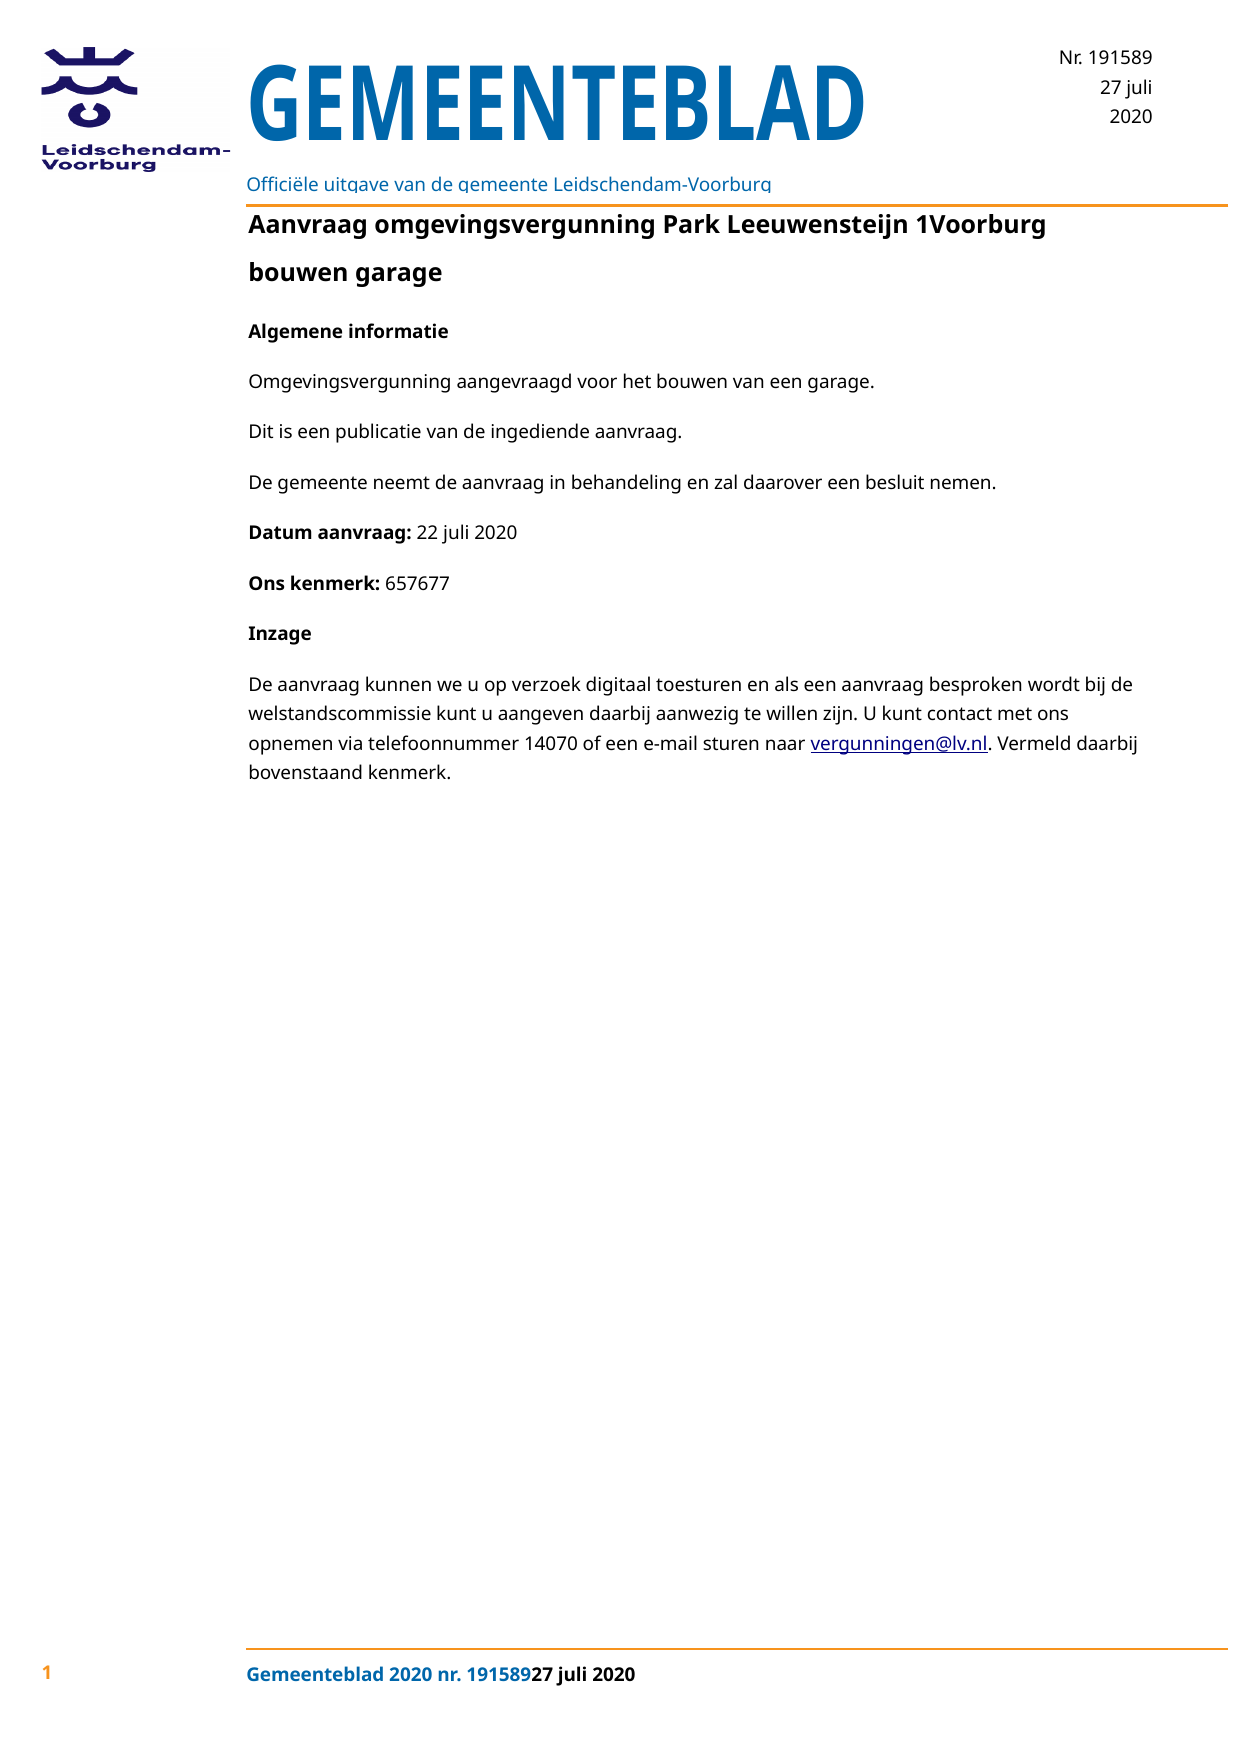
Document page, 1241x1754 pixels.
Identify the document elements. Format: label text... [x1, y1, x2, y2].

text De gemeente neemt de aanvraag in behandeling en zal daarover een besluit nemen. [248, 469, 1152, 495]
text Inzage [248, 620, 1152, 646]
text Omgevingsvergunning aangevraagd voor het bouwen van een garage. [248, 368, 1152, 394]
text Aanvraag omgevingsvergunning Park Leeuwensteijn 1Voorburg bouwen garage [248, 207, 1152, 288]
picture [41, 47, 231, 172]
text Algemene informatie [248, 318, 1152, 344]
text Ons kenmerk: 657677 [248, 570, 1152, 596]
text Dit is een publicatie van de ingediende aanvraag. [248, 419, 1152, 444]
text De aanvraag kunnen we u op verzoek digitaal toesturen en als een aanvraag besproken wordt bij de welstandscommissie kunt u aangeven daarbij aanwezig te willen zijn. U kunt contact met ons opnemen via telefoonnummer 14070 of een e-mail sturen naar vergunningen@lv.nl. Vermeld daarbij bovenstaand kenmerk. [248, 671, 1152, 785]
text Datum aanvraag: 22 juli 2020 [248, 519, 1152, 545]
